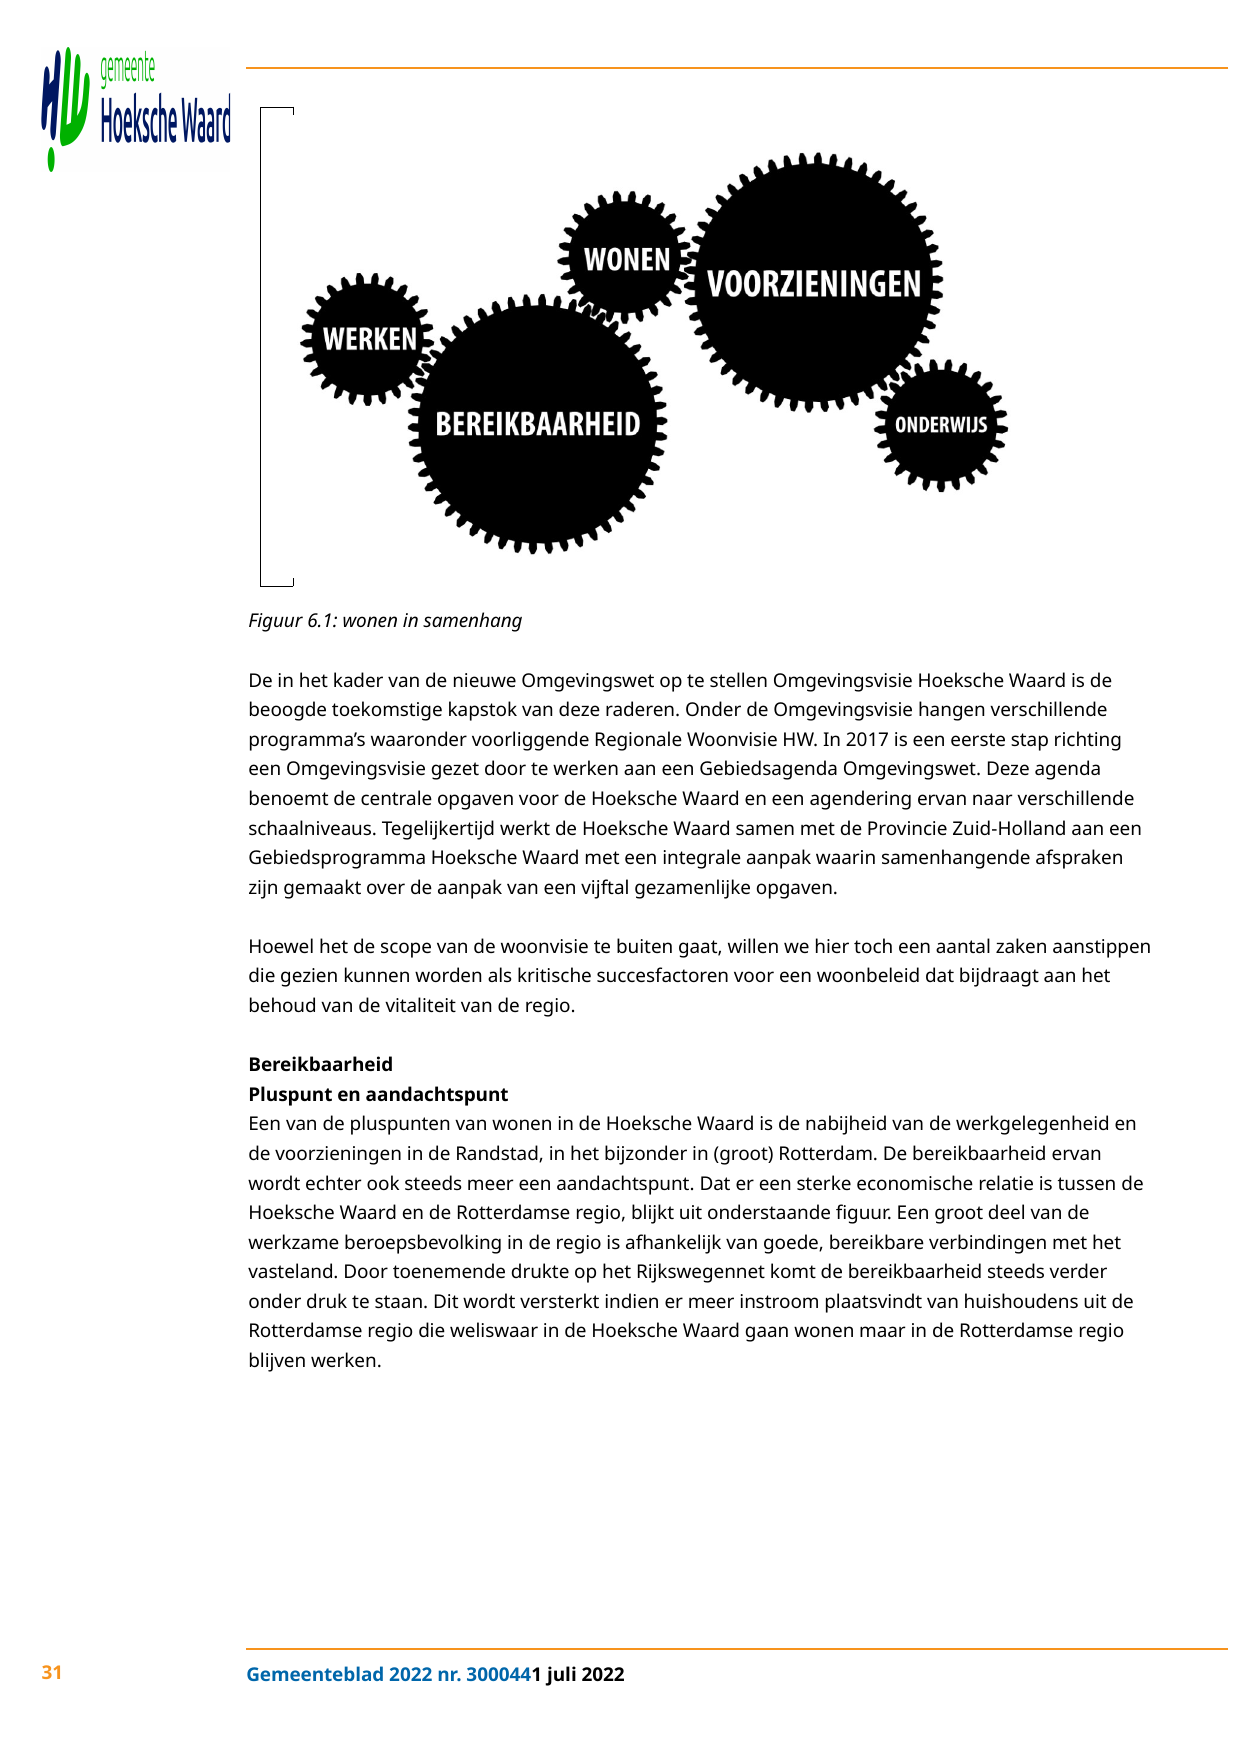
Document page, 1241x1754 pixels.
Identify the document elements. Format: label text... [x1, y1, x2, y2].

picture [41, 47, 231, 172]
text Een van de pluspunten van wonen in de Hoeksche Waard is de nabijheid van de werkgelegenheid en de voorzieningen in de Randstad, in het bijzonder in (groot) Rotterdam. De bereikbaarheid ervan wordt echter ook steeds meer een aandachtspunt. Dat er een sterke economische relatie is tussen de Hoeksche Waard en de Rotterdamse regio, blijkt uit onderstaande figuur. Een groot deel van de werkzame beroepsbevolking in de regio is afhankelijk van goede, bereikbare verbindingen met het vasteland. Door toenemende drukte op het Rijkswegennet komt de bereikbaarheid steeds verder onder druk te staan. Dit wordt versterkt indien er meer instroom plaatsvindt van huishoudens uit de Rotterdamse regio die weliswaar in de Hoeksche Waard gaan wonen maar in de Rotterdamse regio blijven werken. [248, 1111, 1152, 1373]
text Figuur 6.1: wonen in samenhang [248, 608, 1152, 633]
text Hoewel het de scope van de woonvisie te buiten gaat, willen we hier toch een aantal zaken aanstippen die gezien kunnen worden als kritische succesfactoren voor een woonbeleid dat bijdraagt aan het behoud van de vitaliteit van de regio. [248, 933, 1152, 1018]
text De in het kader van de nieuwe Omgevingswet op te stellen Omgevingsvisie Hoeksche Waard is de beoogde toekomstige kapstok van deze raderen. Onder de Omgevingsvisie hangen verschillende programma’s waaronder voorliggende Regionale Woonvisie HW. In 2017 is een eerste stap richting een Omgevingsvisie gezet door te werken aan een Gebiedsagenda Omgevingswet. Deze agenda benoemt de centrale opgaven voor de Hoeksche Waard en een agendering ervan naar verschillende schaalniveaus. Tegelijkertijd werkt de Hoeksche Waard samen met de Provincie Zuid-­Holland aan een Gebiedsprogramma Hoeksche Waard met een integrale aanpak waarin samenhangende afspraken zijn gemaakt over de aanpak van een vijftal gezamenlijke opgaven. [248, 667, 1152, 900]
text Bereikbaarheid [248, 1051, 1152, 1077]
text Pluspunt en aandachtspunt [248, 1081, 1152, 1107]
picture [268, 115, 1037, 578]
